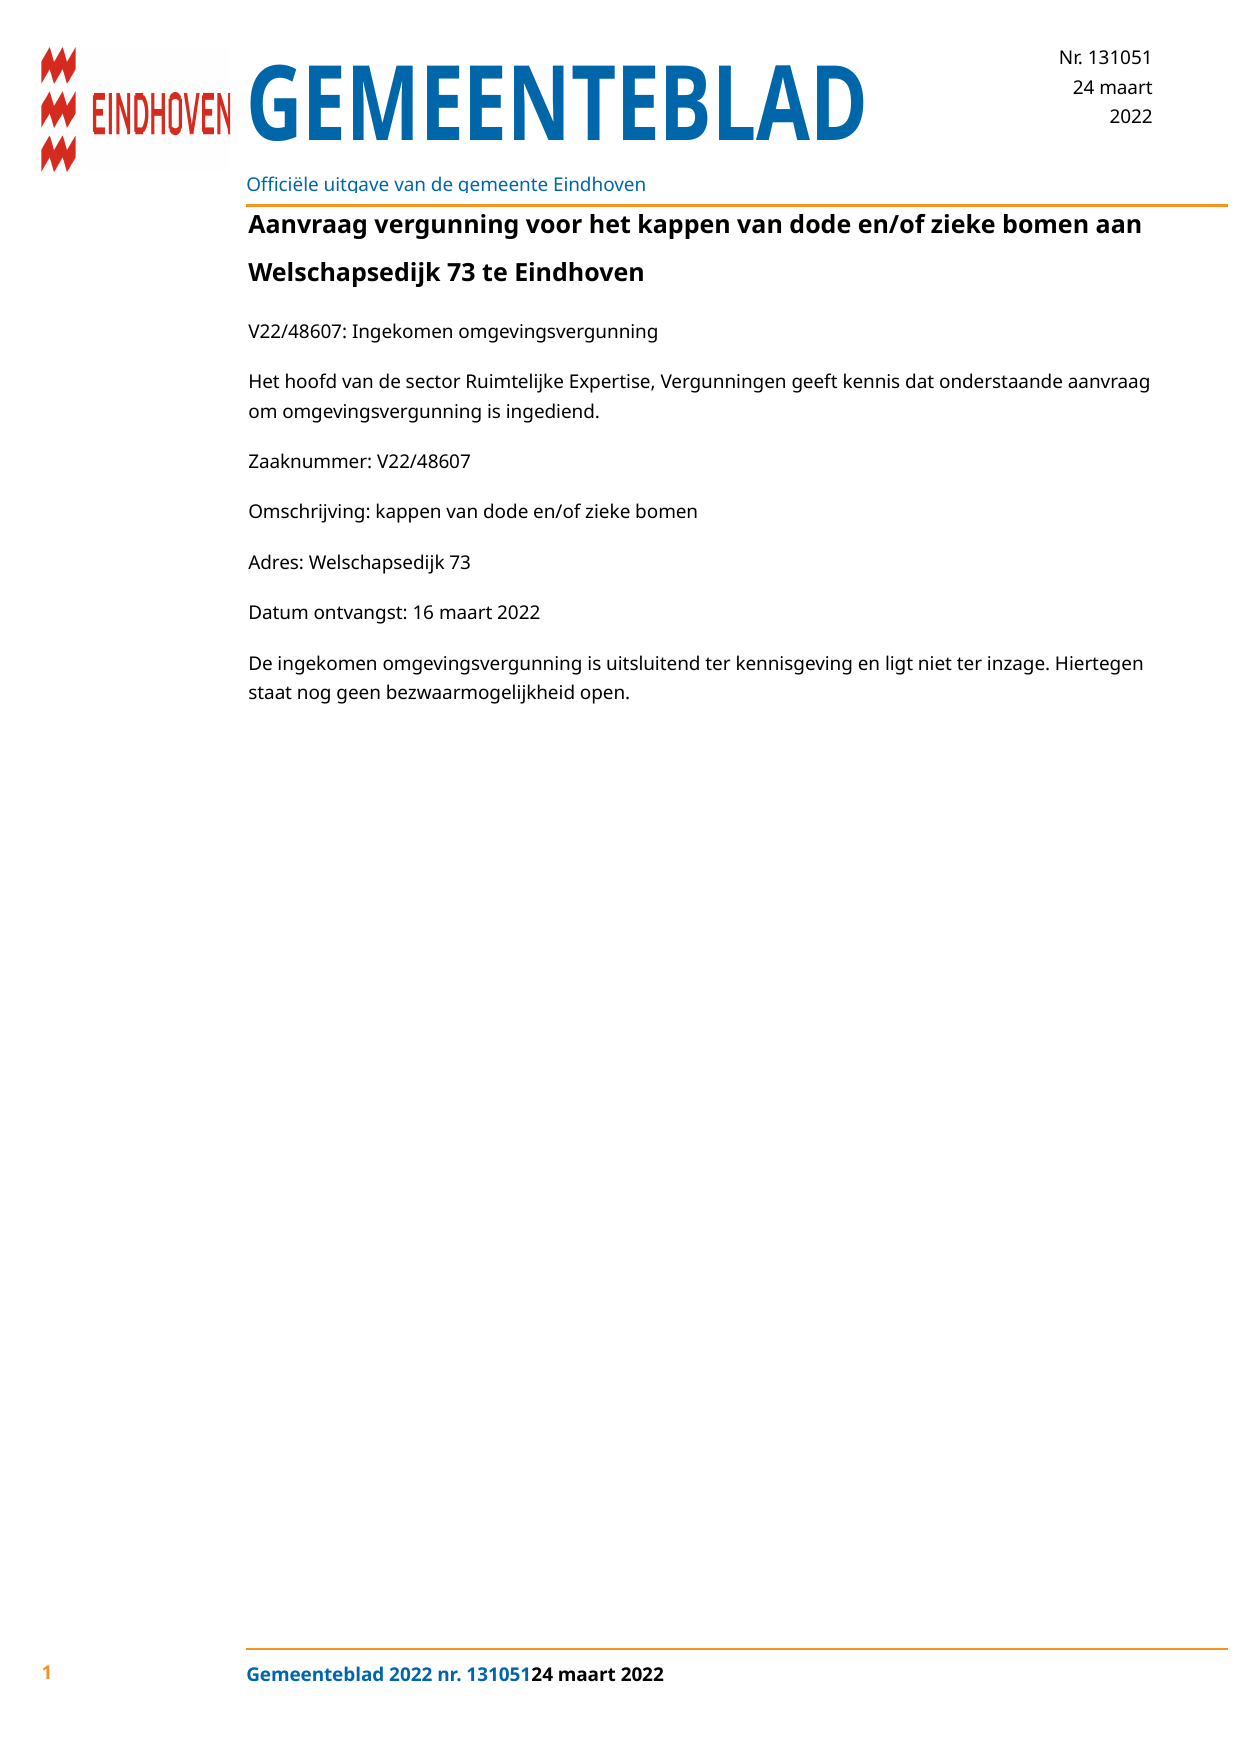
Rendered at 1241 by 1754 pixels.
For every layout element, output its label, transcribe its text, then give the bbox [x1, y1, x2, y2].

text Zaaknummer: V22/48607 [248, 448, 1152, 474]
text Datum ontvangst: 16 maart 2022 [248, 599, 1152, 625]
text Omschrijving: kappen van dode en/of zieke bomen [248, 499, 1152, 524]
text De ingekomen omgevingsvergunning is uitsluitend ter kennisgeving en ligt niet ter inzage. Hiertegen staat nog geen bezwaarmogelijkheid open. [248, 650, 1152, 705]
text Het hoofd van de sector Ruimtelijke Expertise, Vergunningen geeft kennis dat onderstaande aanvraag om omgevingsvergunning is ingediend. [248, 368, 1152, 424]
picture [41, 47, 231, 172]
text V22/48607: Ingekomen omgevingsvergunning [248, 318, 1152, 344]
text Aanvraag vergunning voor het kappen van dode en/of zieke bomen aan Welschapsedijk 73 te Eindhoven [248, 207, 1152, 288]
text Adres: Welschapsedijk 73 [248, 549, 1152, 575]
